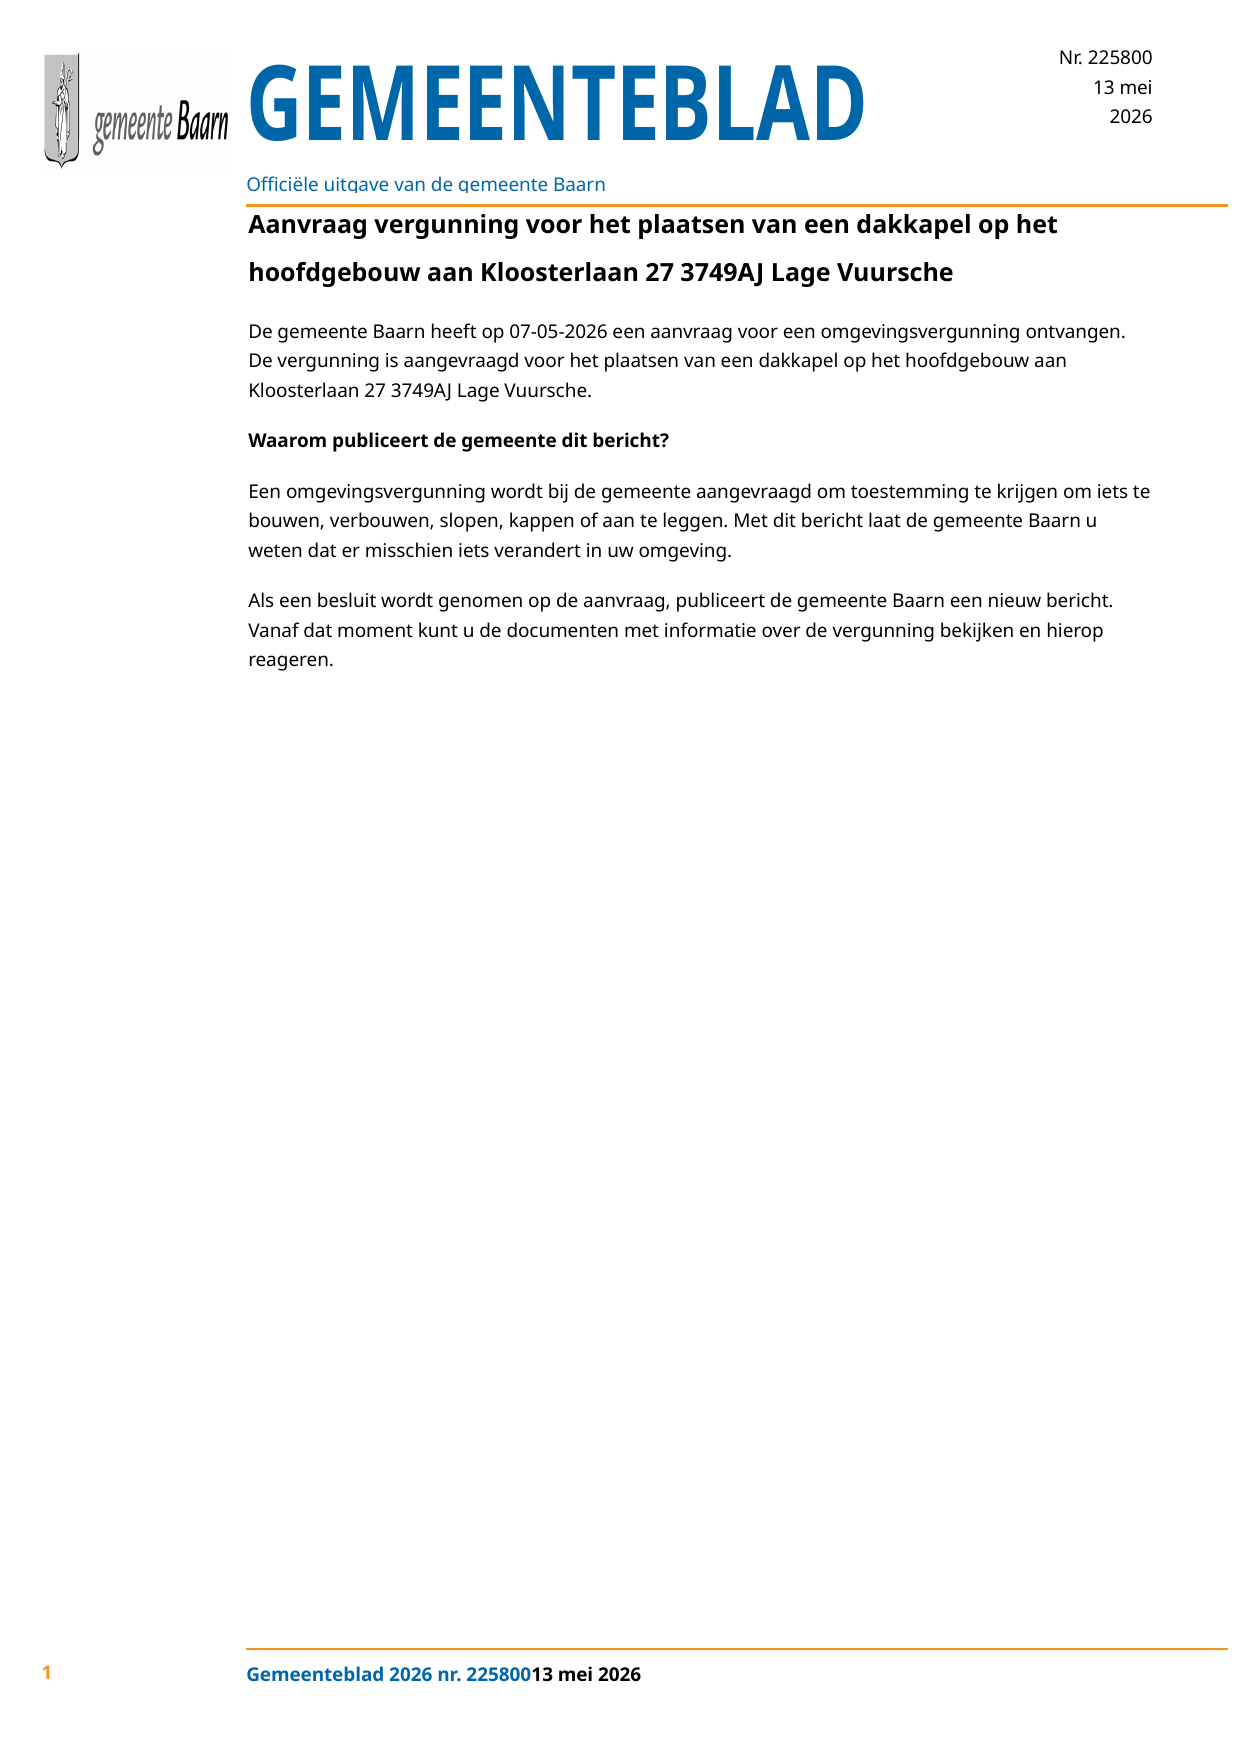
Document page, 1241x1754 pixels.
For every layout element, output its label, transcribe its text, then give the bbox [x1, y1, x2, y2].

text Waarom publiceert de gemeente dit bericht? [248, 427, 1152, 453]
picture [41, 47, 231, 172]
text Als een besluit wordt genomen op de aanvraag, publiceert de gemeente Baarn een nieuw bericht. Vanaf dat moment kunt u de documenten met informatie over de vergunning bekijken en hierop reageren. [248, 587, 1152, 672]
text Een omgevingsvergunning wordt bij de gemeente aangevraagd om toestemming te krijgen om iets te bouwen, verbouwen, slopen, kappen of aan te leggen. Met dit bericht laat de gemeente Baarn u weten dat er misschien iets verandert in uw omgeving. [248, 478, 1152, 563]
text De gemeente Baarn heeft op 07-05-2026 een aanvraag voor een omgevingsvergunning ontvangen. De vergunning is aangevraagd voor het plaatsen van een dakkapel op het hoofdgebouw aan Kloosterlaan 27 3749AJ Lage Vuursche. [248, 318, 1152, 403]
text Aanvraag vergunning voor het plaatsen van een dakkapel op het hoofdgebouw aan Kloosterlaan 27 3749AJ Lage Vuursche [248, 207, 1152, 288]
